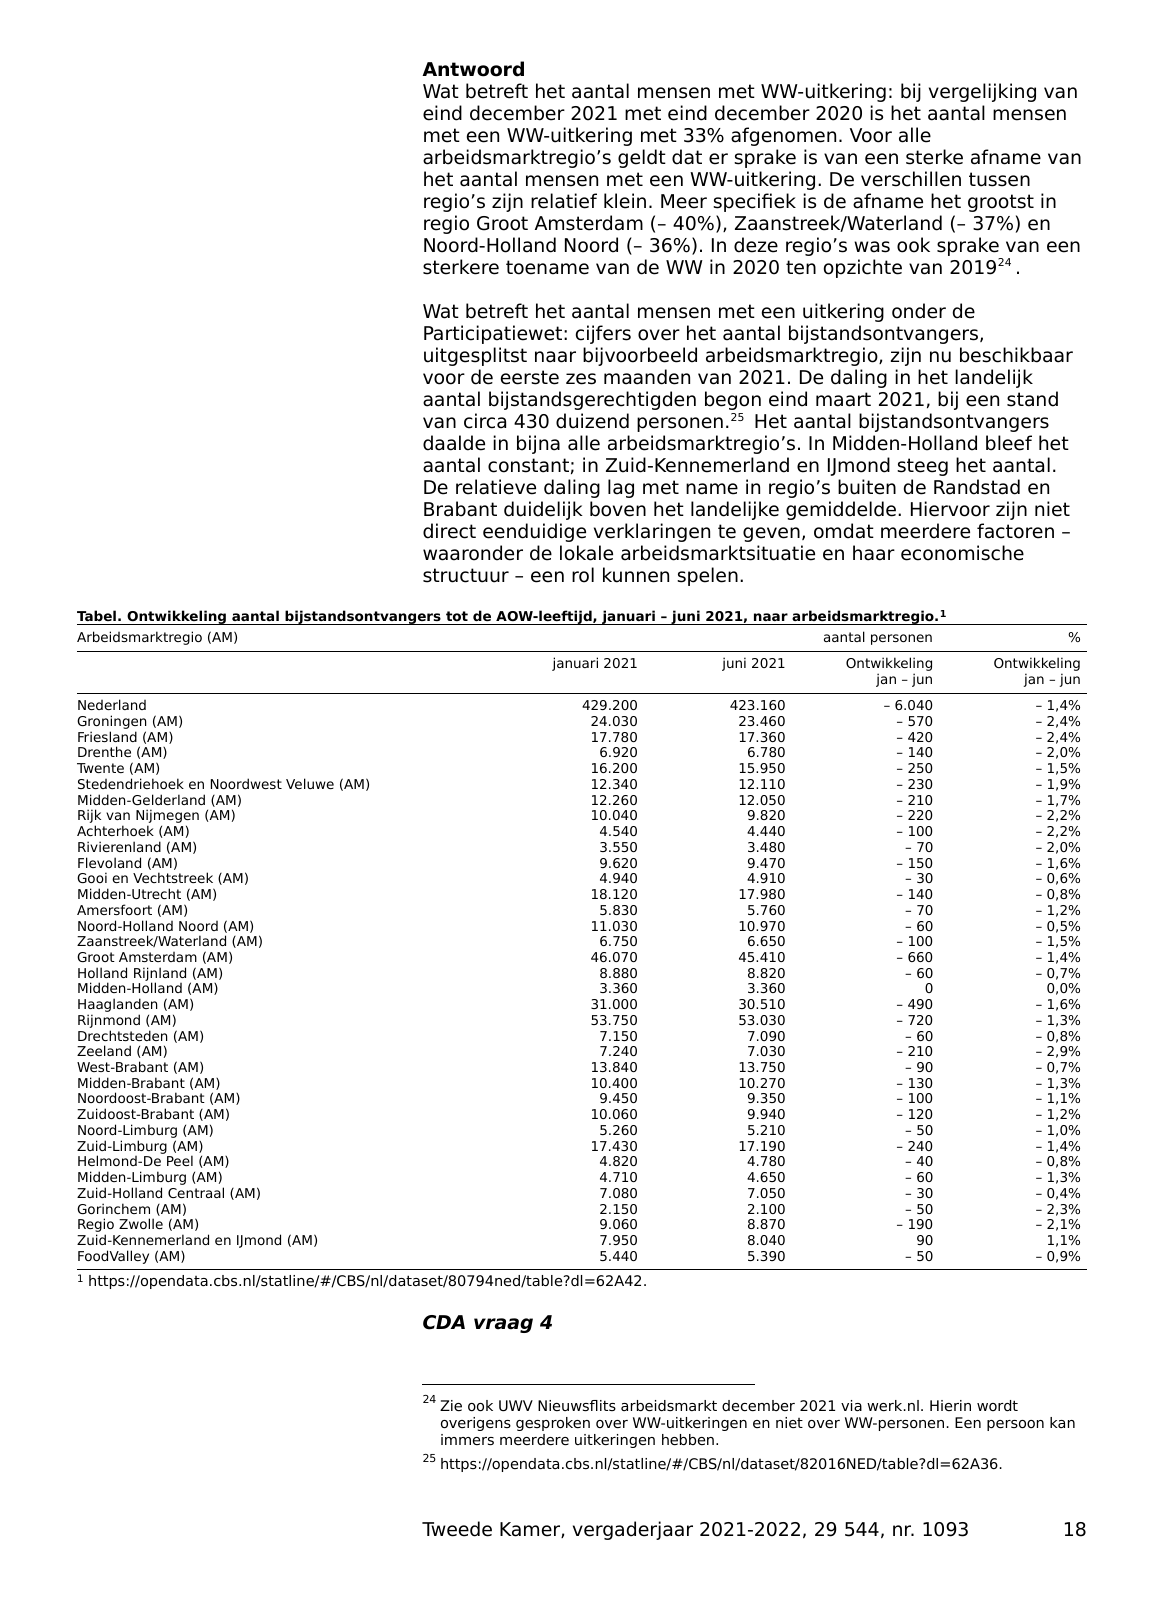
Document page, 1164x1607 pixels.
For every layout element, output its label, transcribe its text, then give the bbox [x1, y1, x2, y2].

table_cell Groot Amsterdam (AM) [77, 950, 496, 966]
table_cell 12.110 [644, 777, 791, 792]
table_cell [77, 652, 496, 692]
table_cell 6.920 [496, 745, 644, 761]
table_cell – 2,9% [939, 1044, 1087, 1060]
table_cell 24.030 [496, 714, 644, 729]
text Zie ook UWV Nieuwsflits arbeidsmarkt december 2021 via werk.nl. Hierin wordt overigens gesproken over WW-uitkeringen en niet over WW-personen. Een persoon kan immers meerdere uitkeringen hebben. [422, 1393, 1087, 1449]
table_cell 5.830 [496, 903, 644, 918]
table_cell 8.820 [644, 966, 791, 981]
table_cell – 50 [791, 1249, 939, 1269]
table_cell 53.750 [496, 1013, 644, 1028]
table_cell 10.970 [644, 918, 791, 934]
table_cell – 30 [791, 871, 939, 887]
table_cell – 50 [791, 1201, 939, 1217]
table_cell 6.780 [644, 745, 791, 761]
table_cell Rivierenland (AM) [77, 840, 496, 855]
table_cell 31.000 [496, 997, 644, 1013]
table_cell – 490 [791, 997, 939, 1013]
table_cell 17.360 [644, 730, 791, 745]
table_cell Achterhoek (AM) [77, 824, 496, 840]
table_cell – 1,3% [939, 1013, 1087, 1028]
table_cell 4.710 [496, 1170, 644, 1186]
table_cell – 100 [791, 824, 939, 840]
table_cell Zuidoost-Brabant (AM) [77, 1107, 496, 1123]
table_cell 13.840 [496, 1060, 644, 1076]
table_cell – 50 [791, 1123, 939, 1138]
table_cell 429.200 [496, 694, 644, 714]
table_cell – 1,0% [939, 1123, 1087, 1138]
table_cell 9.620 [496, 855, 644, 871]
table_cell Arbeidsmarktregio (AM) [77, 625, 496, 651]
table_cell – 40 [791, 1154, 939, 1170]
table_cell – 2,2% [939, 808, 1087, 824]
table_cell – 1,5% [939, 761, 1087, 777]
table_cell Drenthe (AM) [77, 745, 496, 761]
table_cell % [939, 625, 1087, 651]
table_cell – 70 [791, 840, 939, 855]
table_cell Ontwikkeling jan – jun [791, 652, 939, 692]
table_cell Drechtsteden (AM) [77, 1029, 496, 1044]
table_cell – 2,4% [939, 730, 1087, 745]
table_cell – 210 [791, 793, 939, 808]
table_cell 3.360 [496, 981, 644, 997]
table_cell – 190 [791, 1217, 939, 1233]
table_cell – 0,8% [939, 1029, 1087, 1044]
table_cell 0 [791, 981, 939, 997]
table_cell – 220 [791, 808, 939, 824]
table_cell – 1,9% [939, 777, 1087, 792]
table_cell – 250 [791, 761, 939, 777]
table_cell – 0,6% [939, 871, 1087, 887]
table_cell 4.820 [496, 1154, 644, 1170]
table_cell 4.650 [644, 1170, 791, 1186]
table_cell 5.260 [496, 1123, 644, 1138]
table_cell 9.820 [644, 808, 791, 824]
table_cell Stedendriehoek en Noordwest Veluwe (AM) [77, 777, 496, 792]
table_cell 423.160 [644, 694, 791, 714]
table_cell 9.060 [496, 1217, 644, 1233]
table_cell 5.760 [644, 903, 791, 918]
table_cell 53.030 [644, 1013, 791, 1028]
table_cell Noord-Holland Noord (AM) [77, 918, 496, 934]
table_cell 5.390 [644, 1249, 791, 1269]
table_cell 6.650 [644, 934, 791, 950]
table_cell Ontwikkeling jan – jun [939, 652, 1087, 692]
table_cell Noord-Limburg (AM) [77, 1123, 496, 1138]
table_cell 4.940 [496, 871, 644, 887]
table_cell 7.080 [496, 1186, 644, 1201]
table_cell – 660 [791, 950, 939, 966]
table_cell 10.040 [496, 808, 644, 824]
table_cell 12.340 [496, 777, 644, 792]
table_cell FoodValley (AM) [77, 1249, 496, 1269]
table_cell 3.480 [644, 840, 791, 855]
table_cell – 1,3% [939, 1076, 1087, 1091]
table_cell Zuid-Limburg (AM) [77, 1139, 496, 1154]
table_cell Gorinchem (AM) [77, 1201, 496, 1217]
table_cell Midden-Utrecht (AM) [77, 887, 496, 903]
table_cell – 720 [791, 1013, 939, 1028]
text Antwoord [422, 59, 1087, 81]
table_cell Gooi en Vechtstreek (AM) [77, 871, 496, 887]
table_cell 7.150 [496, 1029, 644, 1044]
table_cell – 100 [791, 1091, 939, 1107]
table_cell – 140 [791, 745, 939, 761]
table_cell – 2,1% [939, 1217, 1087, 1233]
table_cell 17.430 [496, 1139, 644, 1154]
table_cell 6.750 [496, 934, 644, 950]
table_cell – 240 [791, 1139, 939, 1154]
table_cell – 420 [791, 730, 939, 745]
table_cell – 0,4% [939, 1186, 1087, 1201]
table_cell 3.360 [644, 981, 791, 997]
table_cell Friesland (AM) [77, 730, 496, 745]
table_cell Zuid-Kennemerland en IJmond (AM) [77, 1233, 496, 1249]
table_cell – 1,4% [939, 1139, 1087, 1154]
table_cell – 2,0% [939, 840, 1087, 855]
table_cell – 6.040 [791, 694, 939, 714]
table_cell 5.210 [644, 1123, 791, 1138]
table_cell – 1,6% [939, 997, 1087, 1013]
table_cell 10.060 [496, 1107, 644, 1123]
table_cell – 1,2% [939, 903, 1087, 918]
table_cell 9.470 [644, 855, 791, 871]
text Wat betreft het aantal mensen met een uitkering onder de Participatiewet: cijfers over het aantal bijstandsontvangers, uitgesplitst naar bijvoorbeeld arbeidsmarktregio, zijn nu beschikbaar voor de eerste zes maanden van 2021. De daling in het landelijk aantal bijstandsgerechtigden begon eind maart 2021, bij een stand van circa 430 duizend personen. Het aantal bijstandsontvangers daalde in bijna alle arbeidsmarktregio’s. In Midden-Holland bleef het aantal constant; in Zuid-Kennemerland en IJmond steeg het aantal. De relatieve daling lag met name in regio’s buiten de Randstad en Brabant duidelijk boven het landelijke gemiddelde. Hiervoor zijn niet direct eenduidige verklaringen te geven, omdat meerdere factoren – waaronder de lokale arbeidsmarktsituatie en haar economische structuur – een rol kunnen spelen. [422, 301, 1087, 587]
table_cell Rijk van Nijmegen (AM) [77, 808, 496, 824]
table_cell 17.190 [644, 1139, 791, 1154]
table_cell – 1,6% [939, 855, 1087, 871]
table_cell juni 2021 [644, 652, 791, 692]
table_cell – 1,4% [939, 950, 1087, 966]
table_cell 8.040 [644, 1233, 791, 1249]
table_cell Groningen (AM) [77, 714, 496, 729]
table_cell – 1,4% [939, 694, 1087, 714]
table_cell 45.410 [644, 950, 791, 966]
table_cell – 0,9% [939, 1249, 1087, 1269]
table_cell – 90 [791, 1060, 939, 1076]
table_cell West-Brabant (AM) [77, 1060, 496, 1076]
table_cell Midden-Holland (AM) [77, 981, 496, 997]
table_cell Haaglanden (AM) [77, 997, 496, 1013]
table_cell – 0,8% [939, 887, 1087, 903]
table_cell – 120 [791, 1107, 939, 1123]
table_cell 23.460 [644, 714, 791, 729]
table_cell 5.440 [496, 1249, 644, 1269]
table_cell – 0,8% [939, 1154, 1087, 1170]
table_cell – 0,7% [939, 966, 1087, 981]
table_cell 10.400 [496, 1076, 644, 1091]
table_cell 13.750 [644, 1060, 791, 1076]
table_cell 17.980 [644, 887, 791, 903]
table_cell 1,1% [939, 1233, 1087, 1249]
table_cell 9.940 [644, 1107, 791, 1123]
table_cell – 30 [791, 1186, 939, 1201]
table_cell – 1,3% [939, 1170, 1087, 1186]
table_cell – 1,7% [939, 793, 1087, 808]
table_cell 17.780 [496, 730, 644, 745]
table_cell 2.100 [644, 1201, 791, 1217]
table_cell Twente (AM) [77, 761, 496, 777]
table_cell – 60 [791, 1029, 939, 1044]
table_cell Zuid-Holland Centraal (AM) [77, 1186, 496, 1201]
table_cell 7.950 [496, 1233, 644, 1249]
table_cell – 2,0% [939, 745, 1087, 761]
table_cell 1 https://opendata.cbs.nl/statline/#/CBS/nl/dataset/80794ned/table?dl=62A42. [77, 1270, 1087, 1290]
table_cell – 70 [791, 903, 939, 918]
table_cell 46.070 [496, 950, 644, 966]
table_cell 7.050 [644, 1186, 791, 1201]
table_cell 18.120 [496, 887, 644, 903]
table_cell – 140 [791, 887, 939, 903]
table_cell 30.510 [644, 997, 791, 1013]
table_cell 12.050 [644, 793, 791, 808]
table_cell Midden-Limburg (AM) [77, 1170, 496, 1186]
table_cell 0,0% [939, 981, 1087, 997]
table_cell Nederland [77, 694, 496, 714]
table_cell – 1,1% [939, 1091, 1087, 1107]
table_cell – 2,2% [939, 824, 1087, 840]
table_cell 9.450 [496, 1091, 644, 1107]
table_cell Helmond-De Peel (AM) [77, 1154, 496, 1170]
table_cell – 2,3% [939, 1201, 1087, 1217]
table_cell aantal personen [496, 625, 939, 651]
table_cell 7.090 [644, 1029, 791, 1044]
table_cell – 60 [791, 966, 939, 981]
table_cell – 60 [791, 1170, 939, 1186]
table_cell 11.030 [496, 918, 644, 934]
table_cell 4.440 [644, 824, 791, 840]
table_cell Zeeland (AM) [77, 1044, 496, 1060]
table_cell Zaanstreek/Waterland (AM) [77, 934, 496, 950]
table_cell 8.880 [496, 966, 644, 981]
table_cell – 130 [791, 1076, 939, 1091]
table_cell – 0,7% [939, 1060, 1087, 1076]
table_cell – 2,4% [939, 714, 1087, 729]
table_cell Noordoost-Brabant (AM) [77, 1091, 496, 1107]
table_cell Amersfoort (AM) [77, 903, 496, 918]
table_cell 8.870 [644, 1217, 791, 1233]
table_cell – 0,5% [939, 918, 1087, 934]
table_cell – 210 [791, 1044, 939, 1060]
table_cell 2.150 [496, 1201, 644, 1217]
table_cell Flevoland (AM) [77, 855, 496, 871]
table_cell 9.350 [644, 1091, 791, 1107]
table_cell 7.240 [496, 1044, 644, 1060]
table_cell 90 [791, 1233, 939, 1249]
table_cell Rijnmond (AM) [77, 1013, 496, 1028]
table_header Tabel. Ontwikkeling aantal bijstandsontvangers tot de AOW-leeftijd, januari – juni 2021, naar arbeidsmarktregio.1 [77, 609, 1087, 624]
table_cell 3.550 [496, 840, 644, 855]
table_cell – 150 [791, 855, 939, 871]
table_cell 16.200 [496, 761, 644, 777]
table_cell – 230 [791, 777, 939, 792]
table_cell Midden-Gelderland (AM) [77, 793, 496, 808]
text Wat betreft het aantal mensen met WW-uitkering: bij vergelijking van eind december 2021 met eind december 2020 is het aantal mensen met een WW-uitkering met 33% afgenomen. Voor alle arbeidsmarktregio’s geldt dat er sprake is van een sterke afname van het aantal mensen met een WW-uitkering. De verschillen tussen regio’s zijn relatief klein. Meer specifiek is de afname het grootst in regio Groot Amsterdam (– 40%), Zaanstreek/Waterland (– 37%) en Noord-Holland Noord (– 36%). In deze regio’s was ook sprake van een sterkere toename van de WW in 2020 ten opzichte van 2019. [422, 81, 1087, 279]
table_cell 12.260 [496, 793, 644, 808]
text https://opendata.cbs.nl/statline/#/CBS/nl/dataset/82016NED/table?dl=62A36. [422, 1452, 1087, 1474]
table_cell 7.030 [644, 1044, 791, 1060]
table_cell – 1,2% [939, 1107, 1087, 1123]
table_cell Midden-Brabant (AM) [77, 1076, 496, 1091]
table_cell – 1,5% [939, 934, 1087, 950]
table_cell 4.910 [644, 871, 791, 887]
table_cell Regio Zwolle (AM) [77, 1217, 496, 1233]
table_cell 10.270 [644, 1076, 791, 1091]
table_cell – 100 [791, 934, 939, 950]
table_cell 15.950 [644, 761, 791, 777]
table_cell 4.540 [496, 824, 644, 840]
table_cell 4.780 [644, 1154, 791, 1170]
table_cell – 60 [791, 918, 939, 934]
table_cell Holland Rijnland (AM) [77, 966, 496, 981]
table_cell januari 2021 [496, 652, 644, 692]
text CDA vraag 4 [422, 1312, 1087, 1334]
table_cell – 570 [791, 714, 939, 729]
